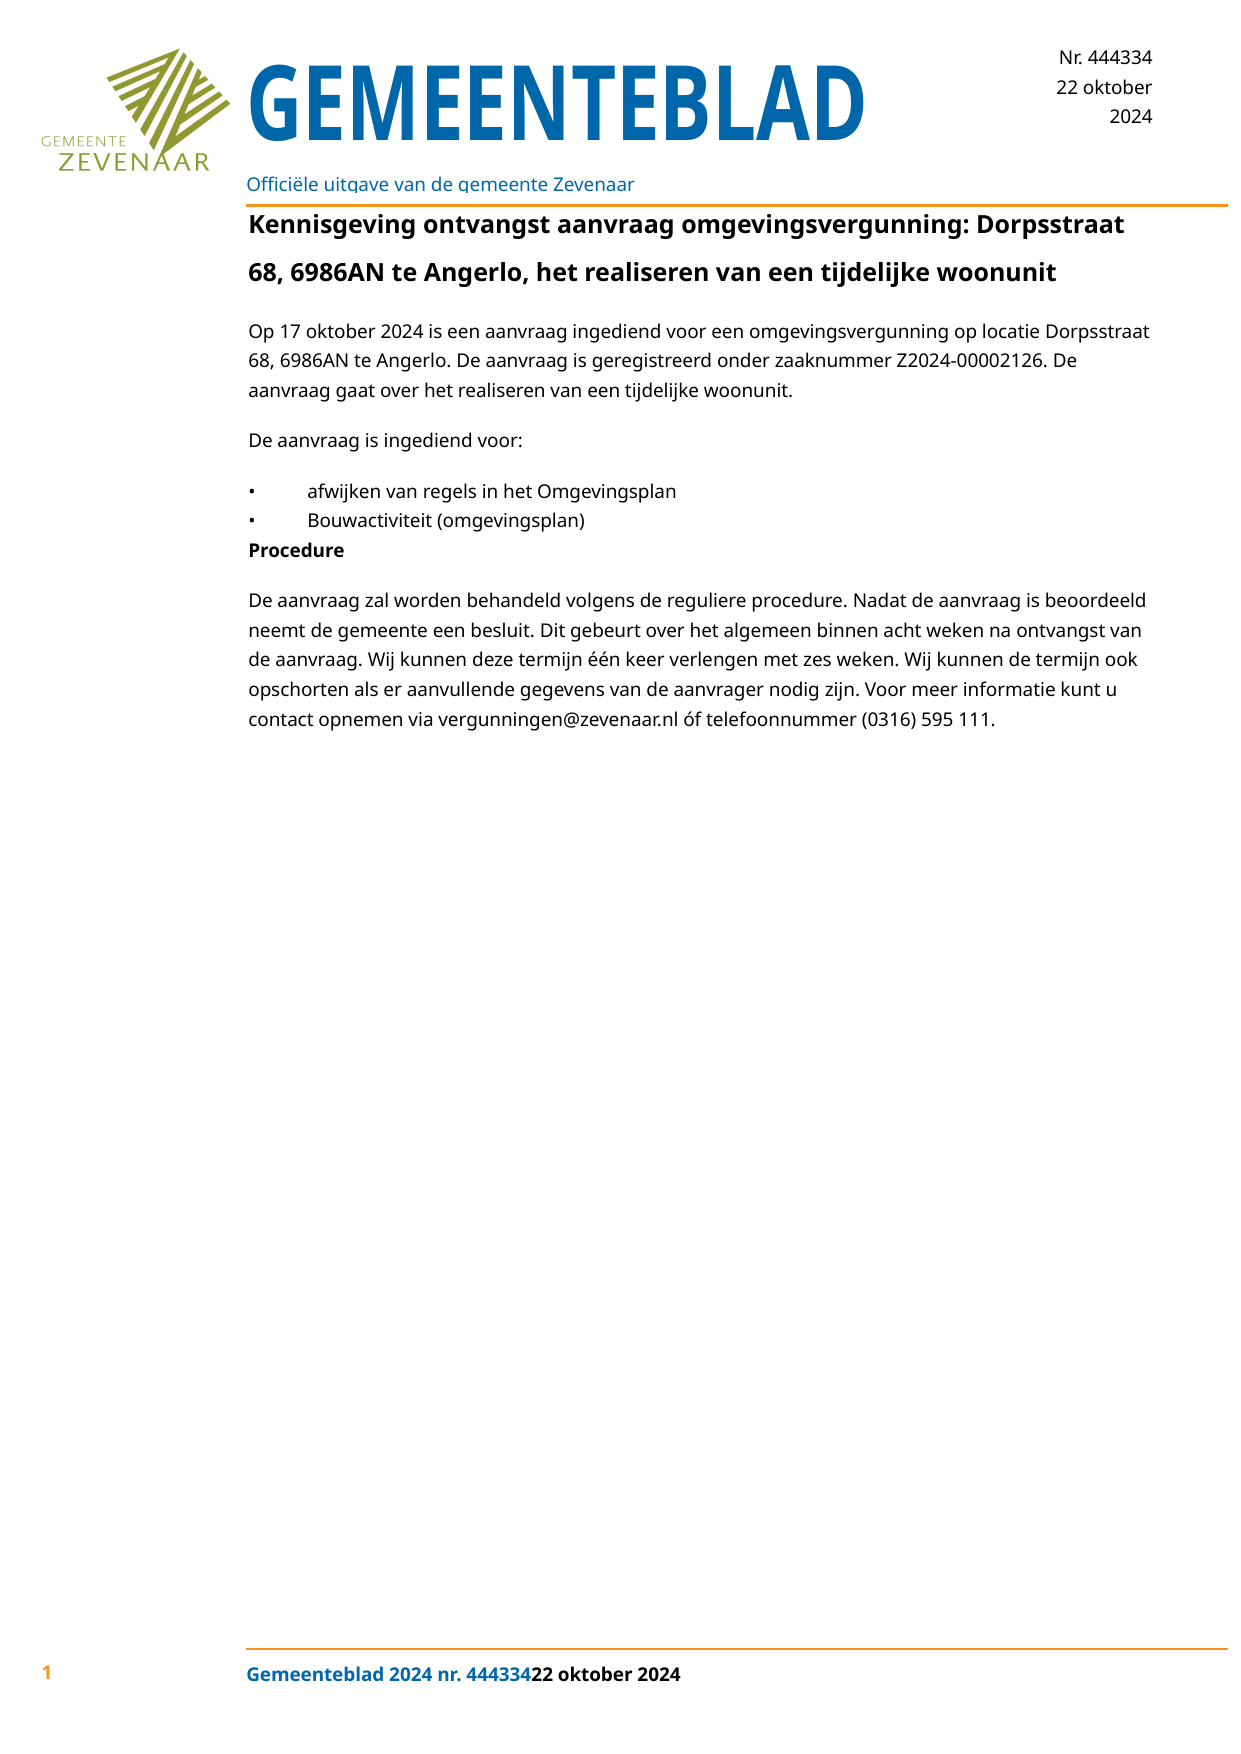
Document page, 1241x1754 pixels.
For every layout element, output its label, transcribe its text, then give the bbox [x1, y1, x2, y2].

list afwijken van regels in het Omgevingsplan [248, 478, 1152, 504]
text Kennisgeving ontvangst aanvraag omgevingsvergunning: Dorpsstraat 68, 6986AN te Angerlo, het realiseren van een tijdelijke woonunit [248, 207, 1152, 288]
text De aanvraag zal worden behandeld volgens de reguliere procedure. Nadat de aanvraag is beoordeeld neemt de gemeente een besluit. Dit gebeurt over het algemeen binnen acht weken na ontvangst van de aanvraag. Wij kunnen deze termijn één keer verlengen met zes weken. Wij kunnen de termijn ook opschorten als er aanvullende gegevens van de aanvrager nodig zijn. Voor meer informatie kunt u contact opnemen via vergunningen@zevenaar.nl óf telefoonnummer (0316) 595 111. [248, 587, 1152, 732]
text Op 17 oktober 2024 is een aanvraag ingediend voor een omgevingsvergunning op locatie Dorpsstraat 68, 6986AN te Angerlo. De aanvraag is geregistreerd onder zaaknummer Z2024-00002126. De aanvraag gaat over het realiseren van een tijdelijke woonunit. [248, 318, 1152, 403]
picture [41, 47, 231, 172]
text De aanvraag is ingediend voor: [248, 427, 1152, 453]
list Bouwactiviteit (omgevingsplan) [248, 507, 1152, 533]
text Procedure [248, 537, 1152, 563]
